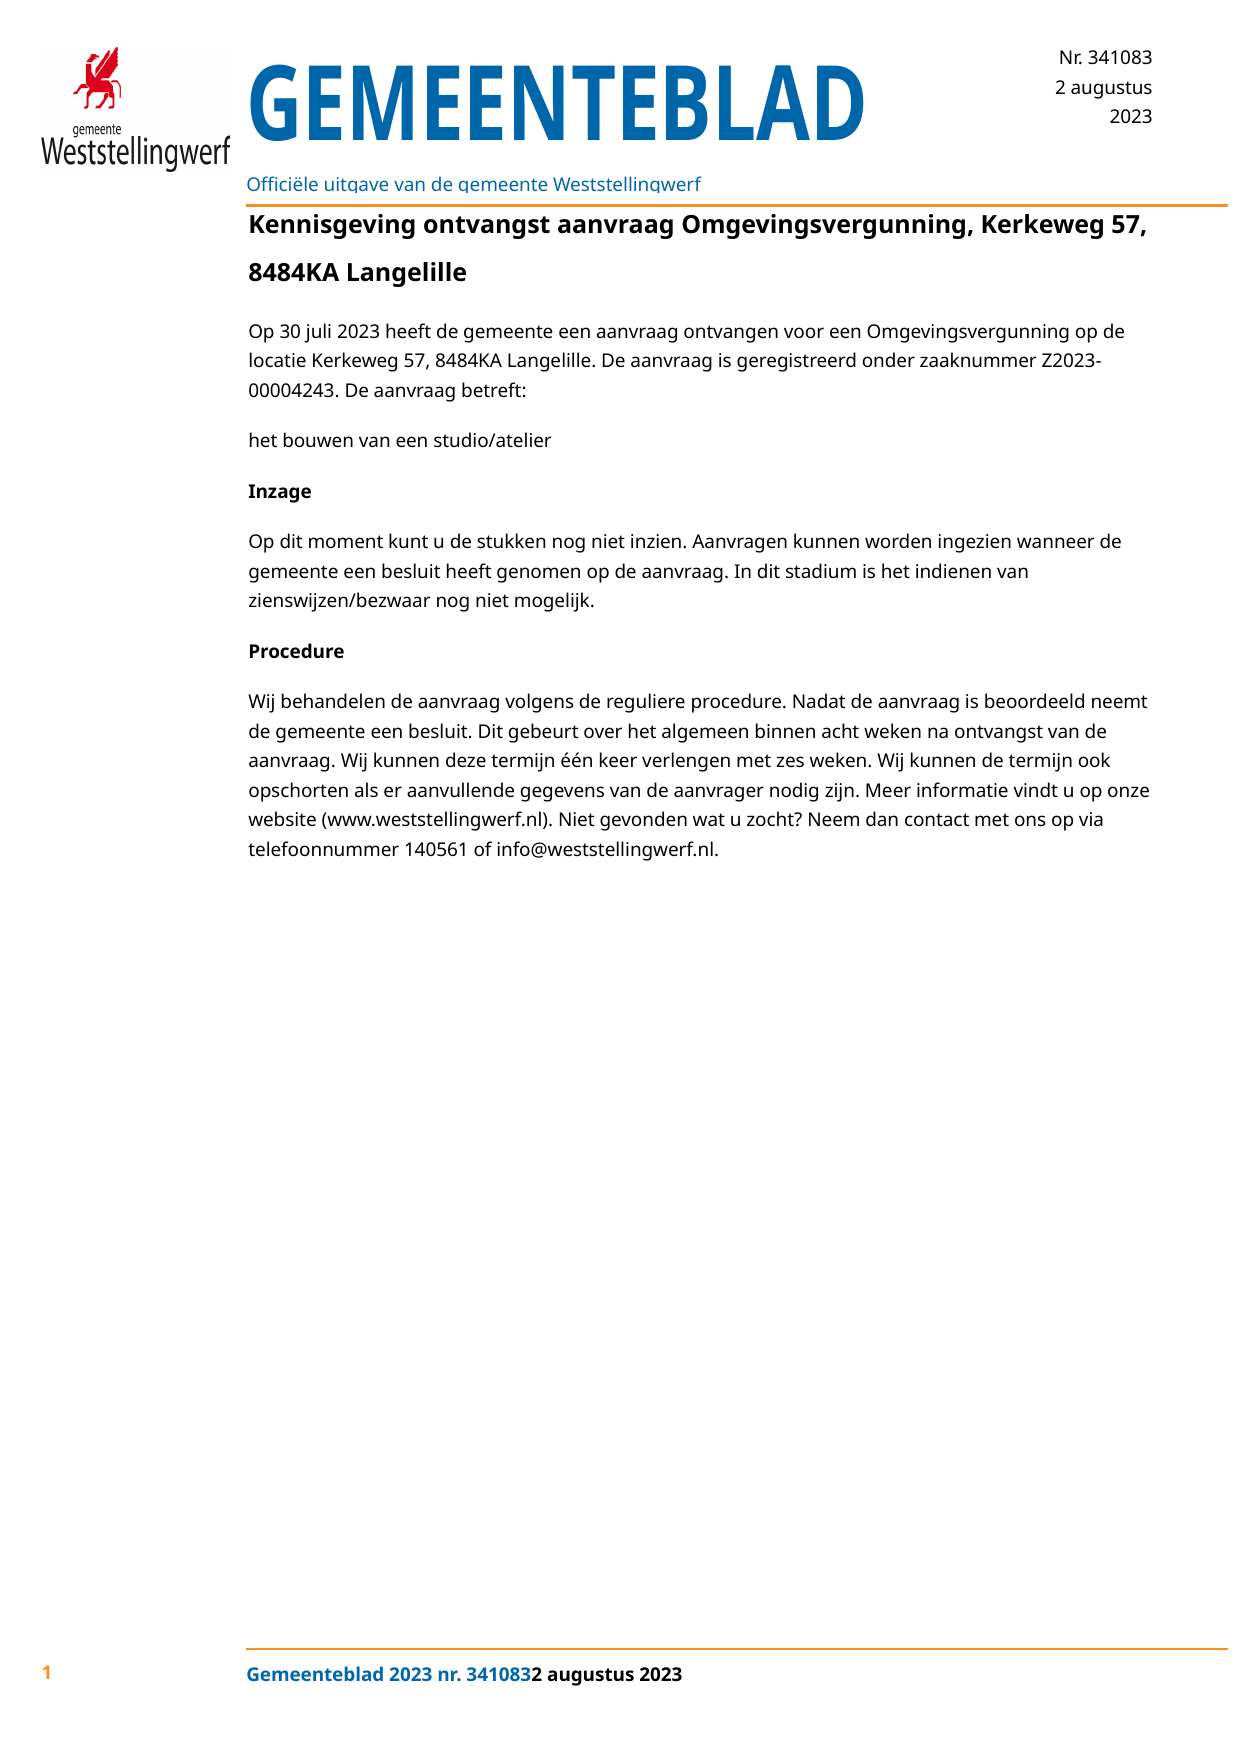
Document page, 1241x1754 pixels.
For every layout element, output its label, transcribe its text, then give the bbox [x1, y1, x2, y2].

text Wij behandelen de aanvraag volgens de reguliere procedure. Nadat de aanvraag is beoordeeld neemt de gemeente een besluit. Dit gebeurt over het algemeen binnen acht weken na ontvangst van de aanvraag. Wij kunnen deze termijn één keer verlengen met zes weken. Wij kunnen de termijn ook opschorten als er aanvullende gegevens van de aanvrager nodig zijn. Meer informatie vindt u op onze website (www.weststellingwerf.nl). Niet gevonden wat u zocht? Neem dan contact met ons op via telefoonnummer 140561 of info@weststellingwerf.nl. [248, 688, 1152, 862]
text het bouwen van een studio/atelier [248, 427, 1152, 453]
text Inzage [248, 478, 1152, 504]
text Op 30 juli 2023 heeft de gemeente een aanvraag ontvangen voor een Omgevingsvergunning op de locatie Kerkeweg 57, 8484KA Langelille. De aanvraag is geregistreerd onder zaaknummer Z2023-00004243. De aanvraag betreft: [248, 318, 1152, 403]
text Kennisgeving ontvangst aanvraag Omgevingsvergunning, Kerkeweg 57, 8484KA Langelille [248, 207, 1152, 288]
picture [41, 47, 231, 172]
text Op dit moment kunt u de stukken nog niet inzien. Aanvragen kunnen worden ingezien wanneer de gemeente een besluit heeft genomen op de aanvraag. In dit stadium is het indienen van zienswijzen/bezwaar nog niet mogelijk. [248, 528, 1152, 613]
text Procedure [248, 638, 1152, 664]
